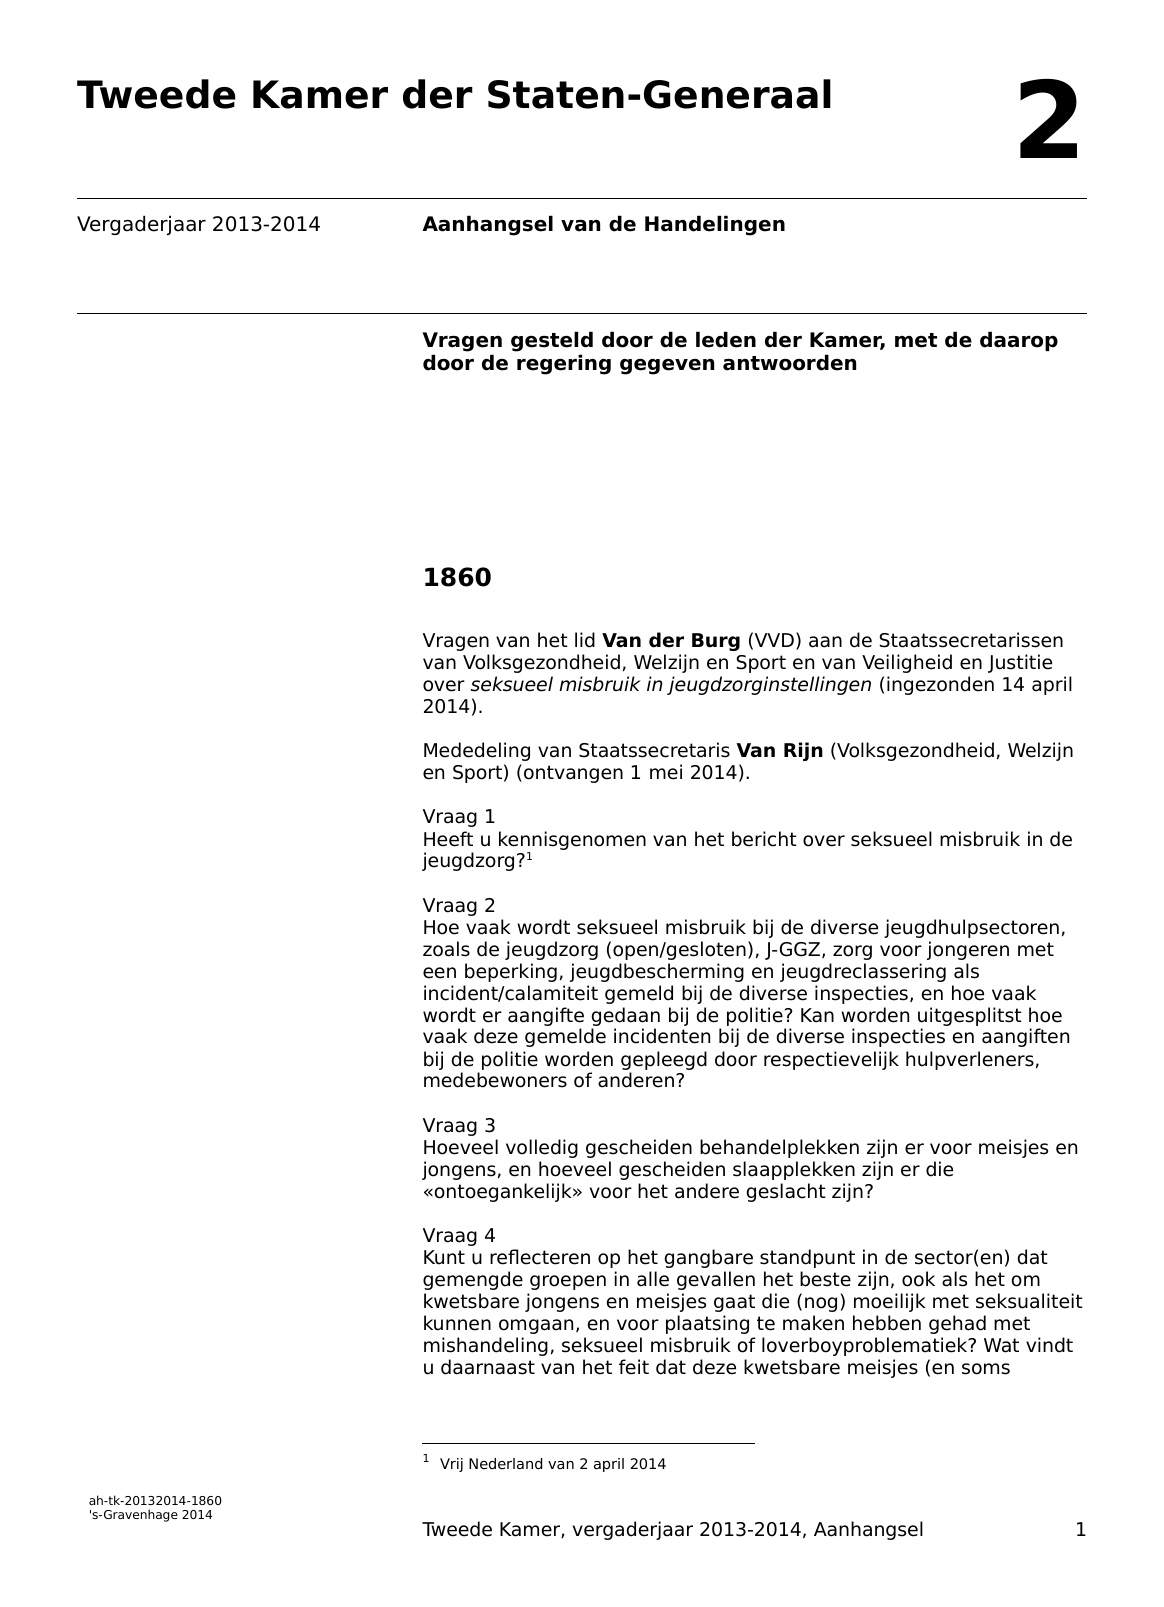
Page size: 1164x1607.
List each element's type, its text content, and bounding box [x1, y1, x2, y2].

table_cell [77, 314, 422, 375]
text Vrij Nederland van 2 april 2014 [422, 1452, 1087, 1474]
text Hoe vaak wordt seksueel misbruik bij de diverse jeugdhulpsectoren, zoals de jeugdzorg (open/gesloten), J-GGZ, zorg voor jongeren met een beperking, jeugdbescherming en jeugdreclassering als incident/calamiteit gemeld bij de diverse inspecties, en hoe vaak wordt er aangifte gedaan bij de politie? Kan worden uitgesplitst hoe vaak deze gemelde incidenten bij de diverse inspecties en aangiften bij de politie worden gepleegd door respectievelijk hulpverleners, medebewoners of anderen? [422, 917, 1087, 1092]
table_header 2 [886, 59, 1087, 198]
text 1860 [422, 563, 1087, 592]
text Mededeling van Staatssecretaris Van Rijn (Volksgezondheid, Welzijn en Sport) (ontvangen 1 mei 2014). [422, 740, 1087, 784]
text Kunt u reflecteren op het gangbare standpunt in de sector(en) dat gemengde groepen in alle gevallen het beste zijn, ook als het om kwetsbare jongens en meisjes gaat die (nog) moeilijk met seksualiteit kunnen omgaan, en voor plaatsing te maken hebben gehad met mishandeling, seksueel misbruik of loverboyproblematiek? Wat vindt u daarnaast van het feit dat deze kwetsbare meisjes (en soms [422, 1247, 1087, 1378]
text Vraag 3 [422, 1114, 1087, 1137]
table_cell Vergaderjaar 2013-2014 [77, 199, 422, 313]
table_header Tweede Kamer der Staten-Generaal [77, 59, 886, 198]
text Hoeveel volledig gescheiden behandelplekken zijn er voor meisjes en jongens, en hoeveel gescheiden slaapplekken zijn er die «ontoegankelijk» voor het andere geslacht zijn? [422, 1137, 1087, 1202]
text ah-tk-20132014-1860 [88, 1494, 323, 1508]
text Vraag 2 [422, 894, 1087, 917]
text 's-Gravenhage 2014 [88, 1508, 323, 1522]
text Heeft u kennisgenomen van het bericht over seksueel misbruik in de jeugdzorg? [422, 828, 1087, 872]
text Vraag 1 [422, 806, 1087, 828]
text Vragen van het lid Van der Burg (VVD) aan de Staatssecretarissen van Volksgezondheid, Welzijn en Sport en van Veiligheid en Justitie over seksueel misbruik in jeugdzorginstellingen (ingezonden 14 april 2014). [422, 630, 1087, 718]
table_cell Vragen gesteld door de leden der Kamer, met de daarop door de regering gegeven antwoorden [422, 314, 1087, 375]
text Vraag 4 [422, 1225, 1087, 1247]
table_cell Aanhangsel van de Handelingen [422, 199, 1087, 313]
